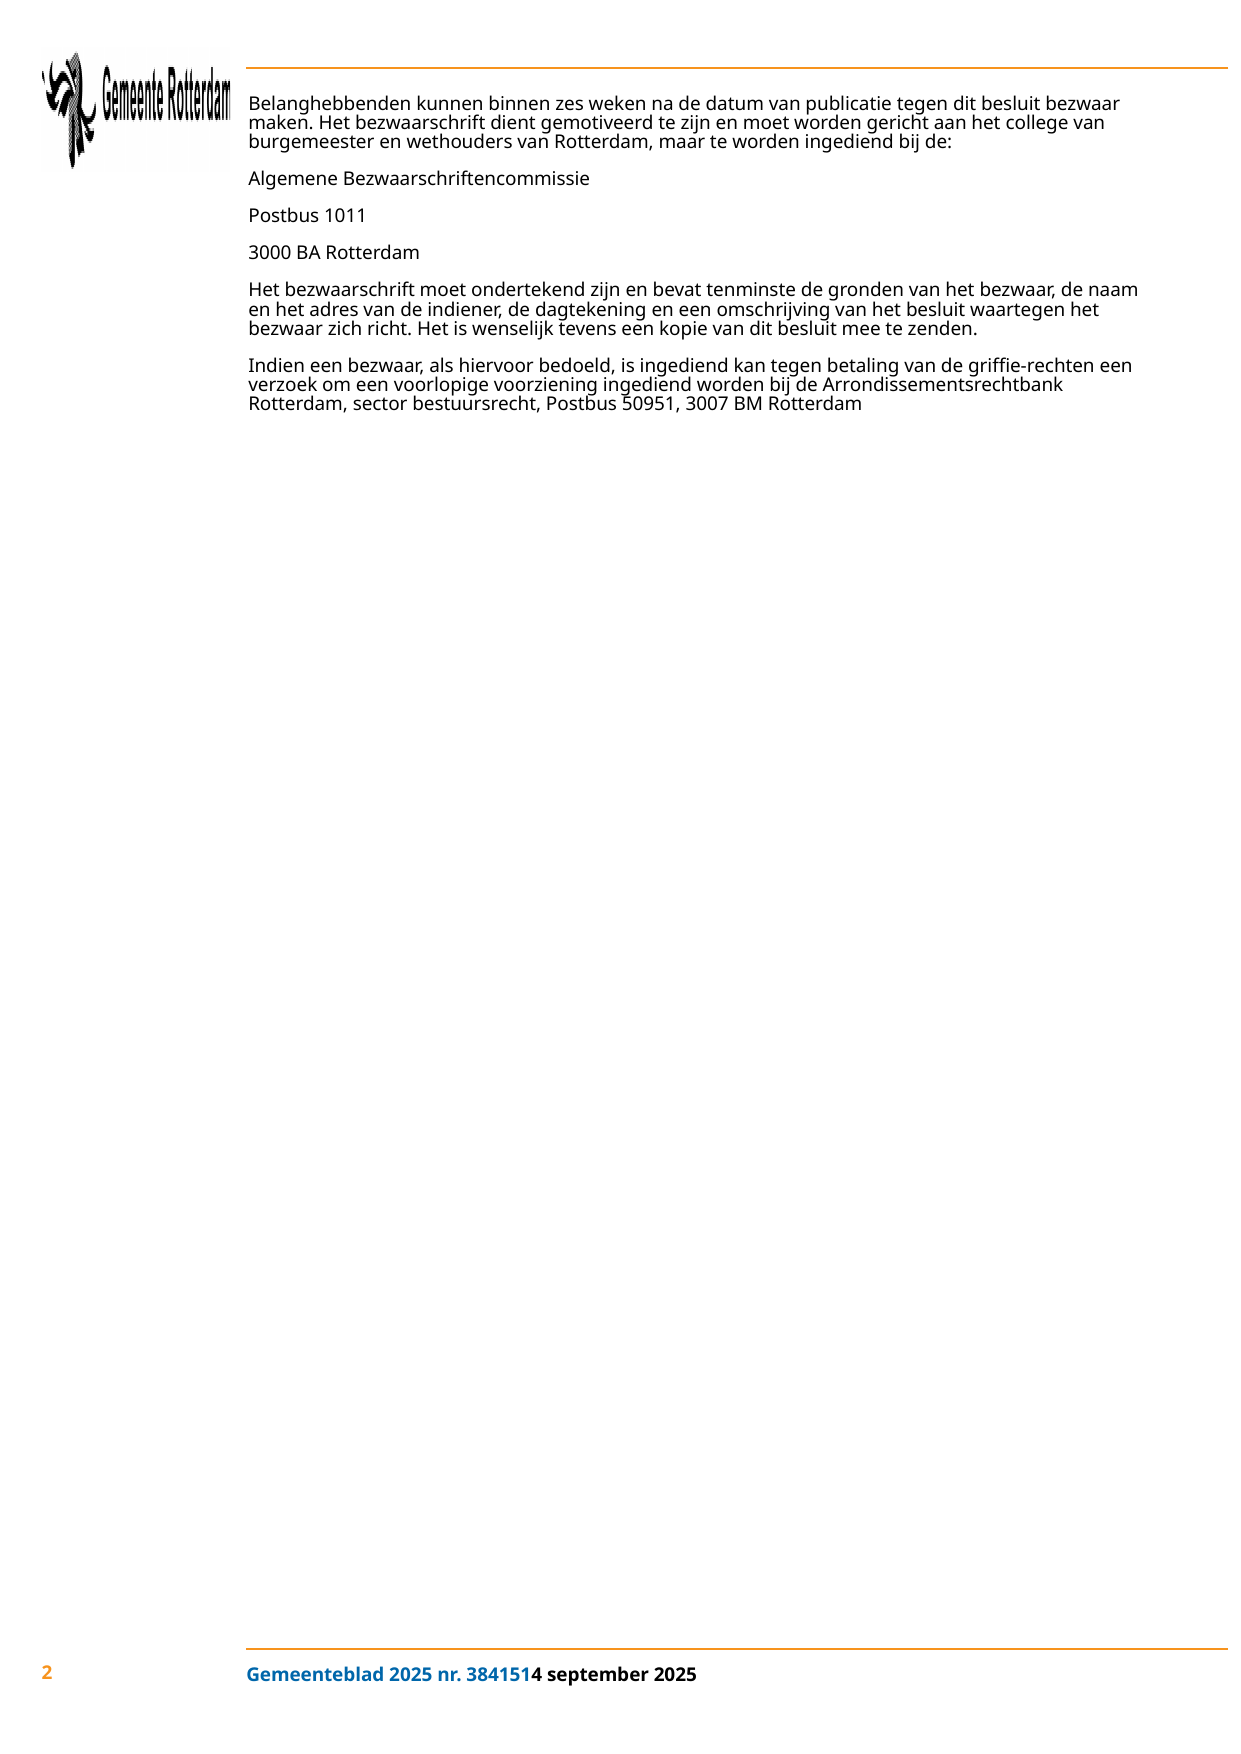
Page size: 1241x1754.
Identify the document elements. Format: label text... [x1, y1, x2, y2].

text Indien een bezwaar, als hiervoor bedoeld, is ingediend kan tegen betaling van de griffie-rechten een verzoek om een voorlopige voorziening ingediend worden bij de Arrondissementsrechtbank Rotterdam, sector bestuursrecht, Postbus 50951, 3007 BM Rotterdam [248, 357, 1152, 414]
text Het bezwaarschrift moet ondertekend zijn en bevat tenminste de gronden van het bezwaar, de naam en het adres van de indiener, de dagtekening en een omschrijving van het besluit waartegen het bezwaar zich richt. Het is wenselijk tevens een kopie van dit besluit mee te zenden. [248, 281, 1152, 339]
picture [41, 47, 231, 172]
text Postbus 1011 [248, 207, 1152, 227]
text Algemene Bezwaarschriftencommissie [248, 170, 1152, 189]
text 3000 BA Rotterdam [248, 244, 1152, 263]
text Belanghebbenden kunnen binnen zes weken na de datum van publicatie tegen dit besluit bezwaar maken. Het bezwaarschrift dient gemotiveerd te zijn en moet worden gericht aan het college van burgemeester en wethouders van Rotterdam, maar te worden ingediend bij de: [248, 95, 1152, 153]
